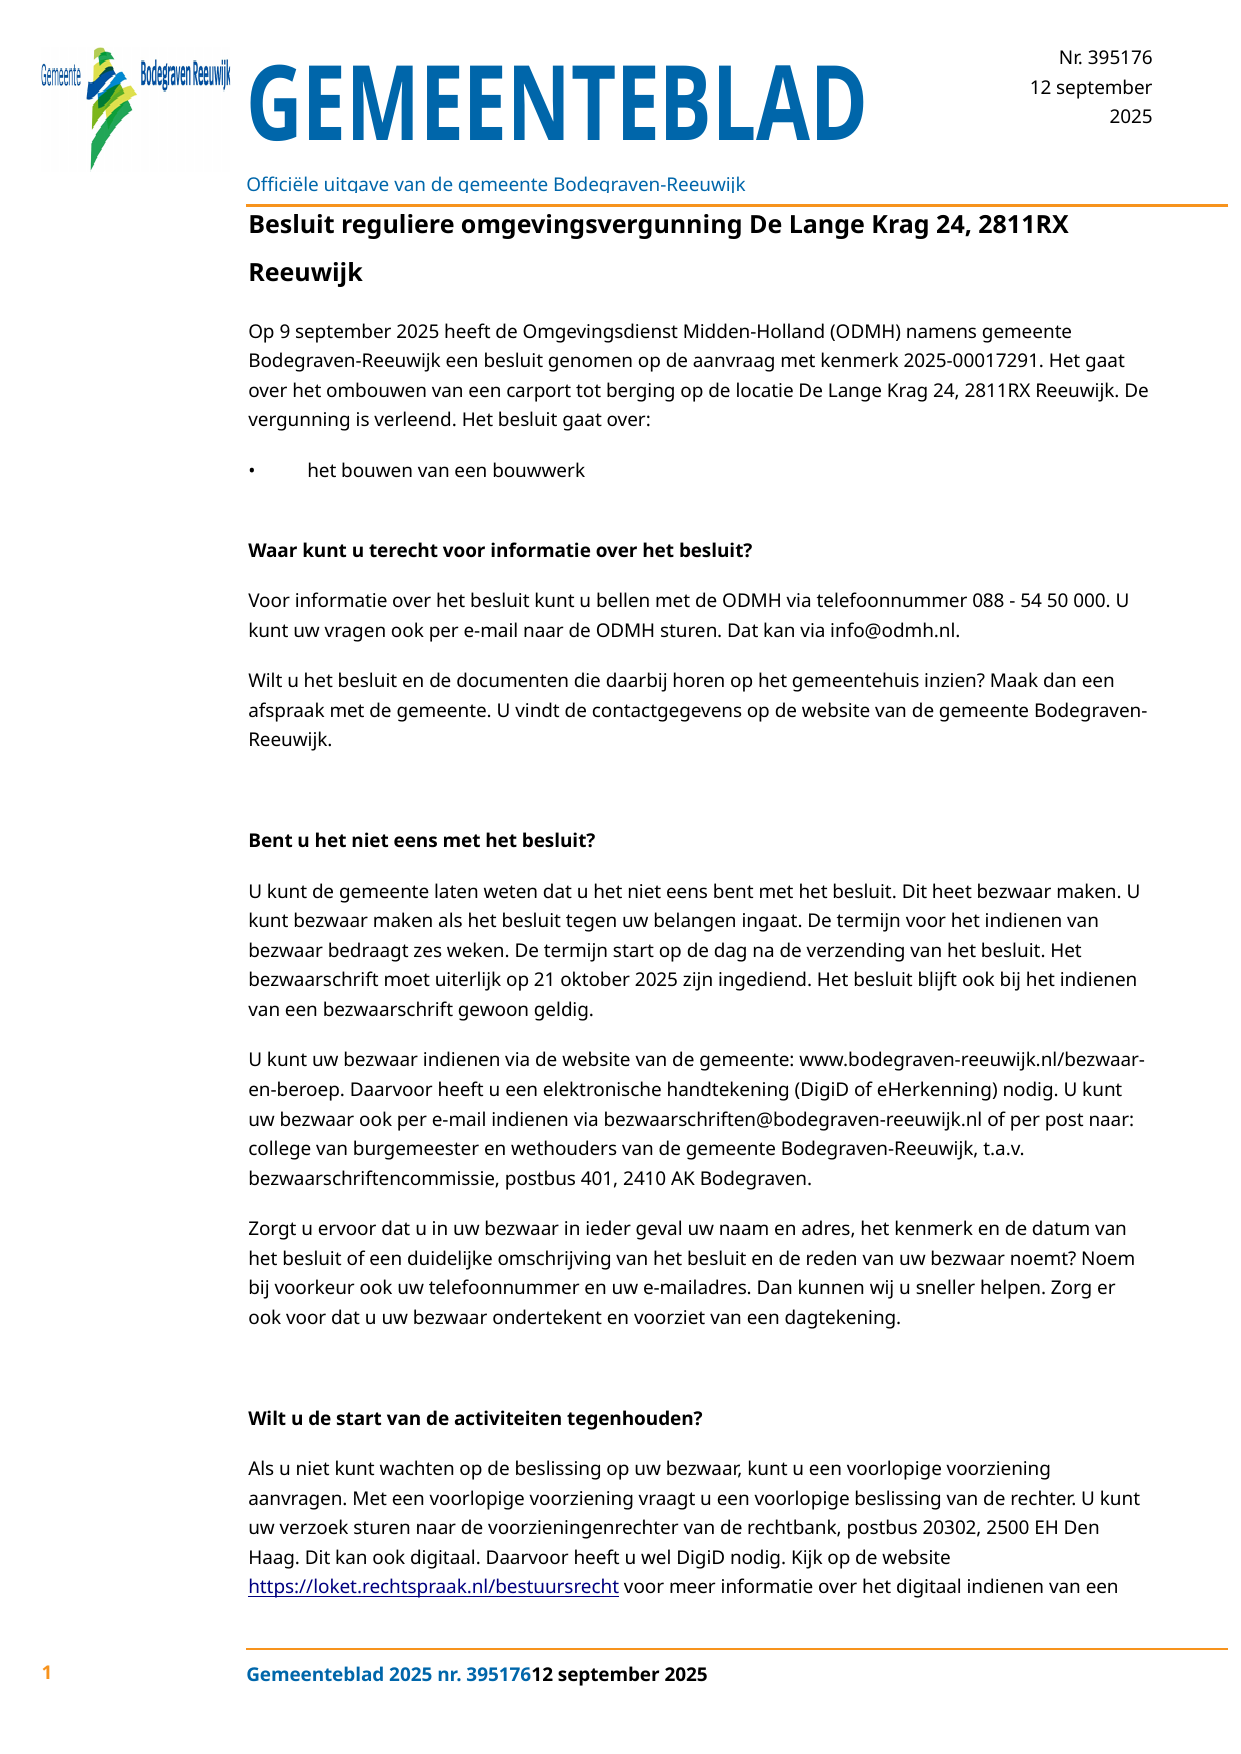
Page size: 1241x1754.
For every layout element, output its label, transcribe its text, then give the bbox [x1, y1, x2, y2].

text Zorgt u ervoor dat u in uw bezwaar in ieder geval uw naam en adres, het kenmerk en de datum van het besluit of een duidelijke omschrijving van het besluit en de reden van uw bezwaar noemt? Noem bij voorkeur ook uw telefoonnummer en uw e-mailadres. Dan kunnen wij u sneller helpen. Zorg er ook voor dat u uw bezwaar ondertekent en voorziet van een dagtekening. [248, 1215, 1152, 1330]
text U kunt uw bezwaar indienen via de website van de gemeente: www.bodegraven-reeuwijk.nl/bezwaar-en-beroep. Daarvoor heeft u een elektronische handtekening (DigiD of eHerkenning) nodig. U kunt uw bezwaar ook per e-mail indienen via bezwaarschriften@bodegraven-reeuwijk.nl of per post naar: college van burgemeester en wethouders van de gemeente Bodegraven-Reeuwijk, t.a.v. bezwaarschriftencommissie, postbus 401, 2410 AK Bodegraven. [248, 1047, 1152, 1191]
text Bent u het niet eens met het besluit? [248, 827, 1152, 853]
text Wilt u de start van de activiteiten tegenhouden? [248, 1405, 1152, 1431]
text Besluit reguliere omgevingsvergunning De Lange Krag 24, 2811RX Reeuwijk [248, 207, 1152, 288]
text Waar kunt u terecht voor informatie over het besluit? [248, 537, 1152, 563]
text Als u niet kunt wachten op de beslissing op uw bezwaar, kunt u een voorlopige voorziening aanvragen. Met een voorlopige voorziening vraagt u een voorlopige beslissing van de rechter. U kunt uw verzoek sturen naar de voorzieningenrechter van de rechtbank, postbus 20302, 2500 EH Den Haag. Dit kan ook digitaal. Daarvoor heeft u wel DigiD nodig. Kijk op de website https://loket.rechtspraak.nl/bestuursrecht voor meer informatie over het digitaal indienen van een [248, 1455, 1152, 1599]
list het bouwen van een bouwwerk [248, 457, 1152, 483]
text Op 9 september 2025 heeft de Omgevingsdienst Midden-Holland (ODMH) namens gemeente Bodegraven-Reeuwijk een besluit genomen op de aanvraag met kenmerk 2025-00017291. Het gaat over het ombouwen van een carport tot berging op de locatie De Lange Krag 24, 2811RX Reeuwijk. De vergunning is verleend. Het besluit gaat over: [248, 318, 1152, 432]
text Wilt u het besluit en de documenten die daarbij horen op het gemeentehuis inzien? Maak dan een afspraak met de gemeente. U vindt de contactgegevens op de website van de gemeente Bodegraven-Reeuwijk. [248, 667, 1152, 752]
text Voor informatie over het besluit kunt u bellen met de ODMH via telefoonnummer 088 - 54 50 000. U kunt uw vragen ook per e-mail naar de ODMH sturen. Dat kan via info@odmh.nl. [248, 587, 1152, 643]
picture [41, 47, 231, 172]
text U kunt de gemeente laten weten dat u het niet eens bent met het besluit. Dit heet bezwaar maken. U kunt bezwaar maken als het besluit tegen uw belangen ingaat. De termijn voor het indienen van bezwaar bedraagt zes weken. De termijn start op de dag na de verzending van het besluit. Het bezwaarschrift moet uiterlijk op 21 oktober 2025 zijn ingediend. Het besluit blijft ook bij het indienen van een bezwaarschrift gewoon geldig. [248, 878, 1152, 1022]
